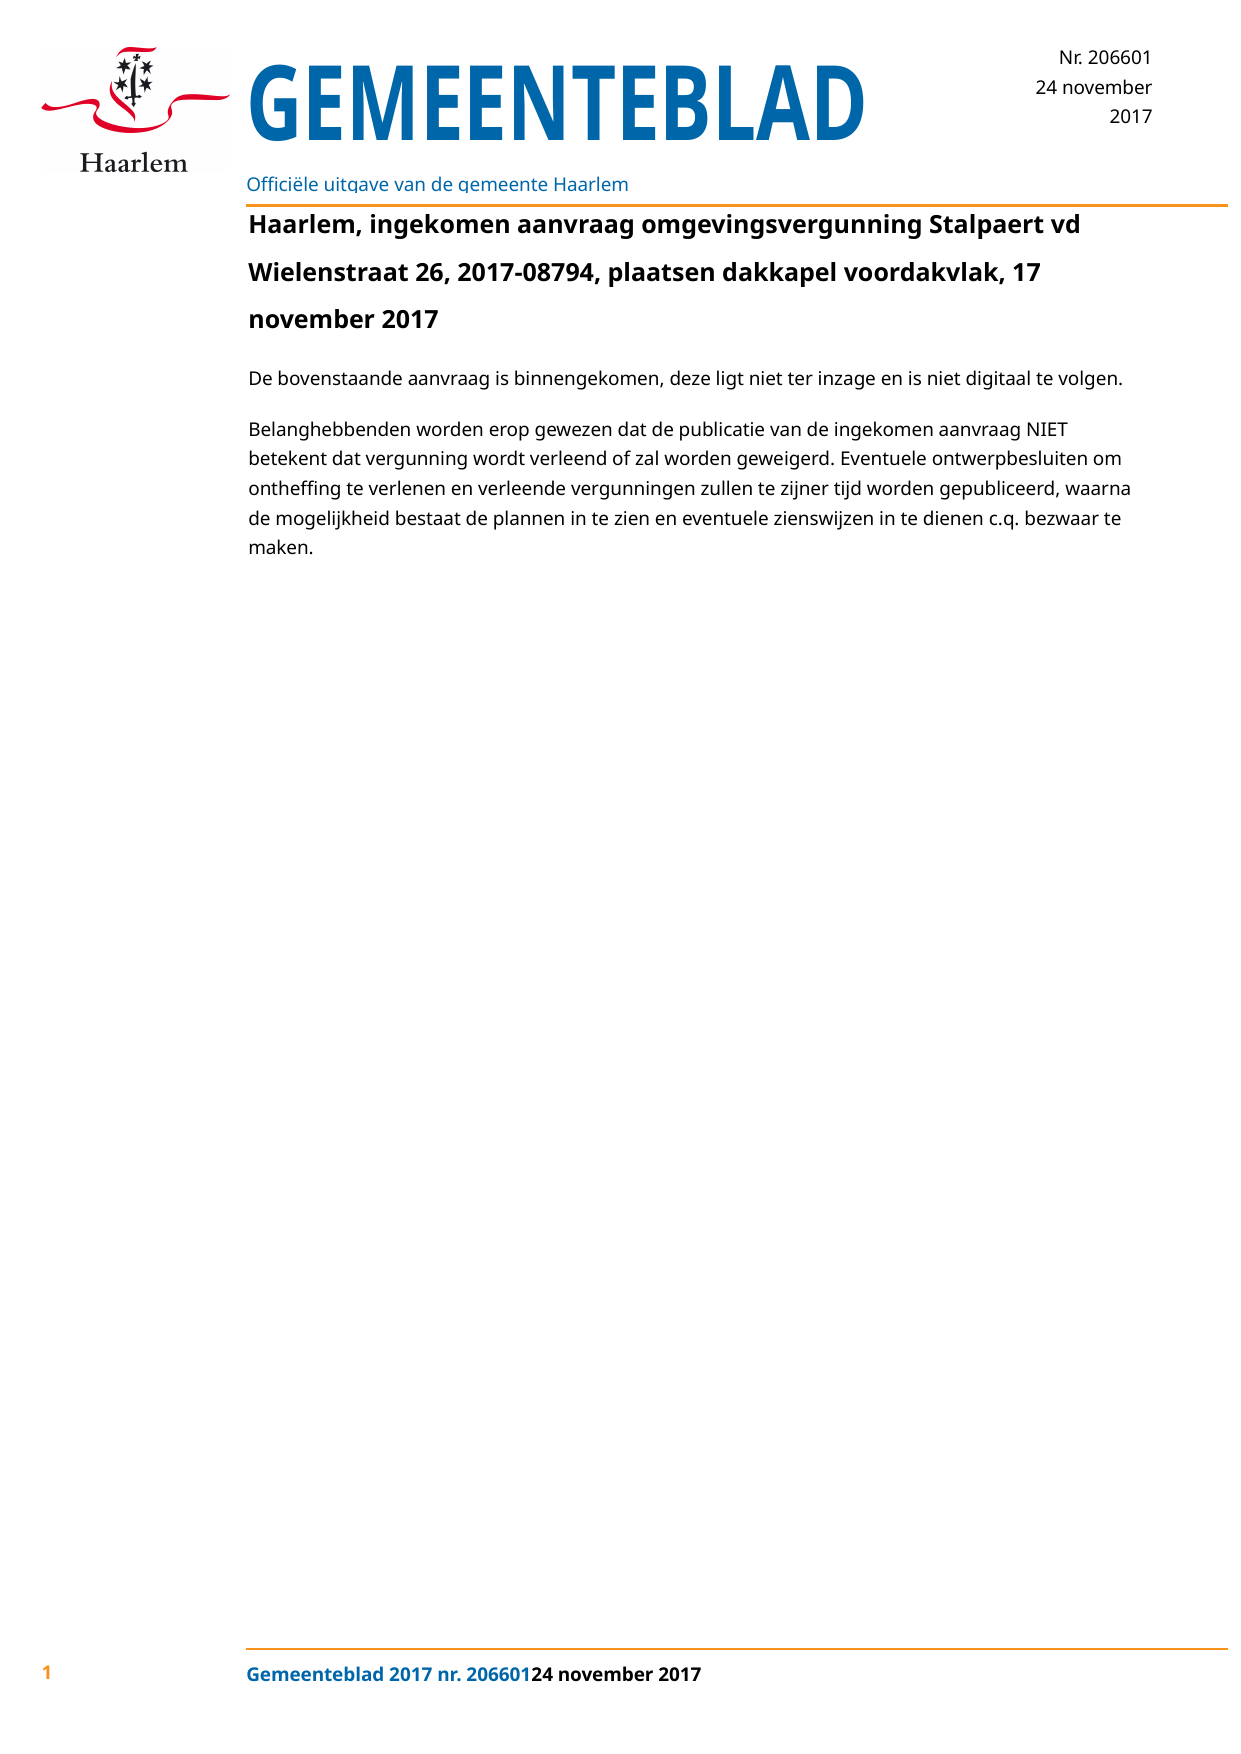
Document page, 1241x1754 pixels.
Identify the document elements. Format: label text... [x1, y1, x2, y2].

text De bovenstaande aanvraag is binnengekomen, deze ligt niet ter inzage en is niet digitaal te volgen. [248, 366, 1152, 391]
text Belanghebbenden worden erop gewezen dat de publicatie van de ingekomen aanvraag NIET betekent dat vergunning wordt verleend of zal worden geweigerd. Eventuele ontwerpbesluiten om ontheffing te verlenen en verleende vergunningen zullen te zijner tijd worden gepubliceerd, waarna de mogelijkheid bestaat de plannen in te zien en eventuele zienswijzen in te dienen c.q. bezwaar te maken. [248, 416, 1152, 560]
text Haarlem, ingekomen aanvraag omgevingsvergunning Stalpaert vd Wielenstraat 26, 2017-08794, plaatsen dakkapel voordakvlak, 17 november 2017 [248, 207, 1152, 336]
picture [41, 47, 231, 172]
